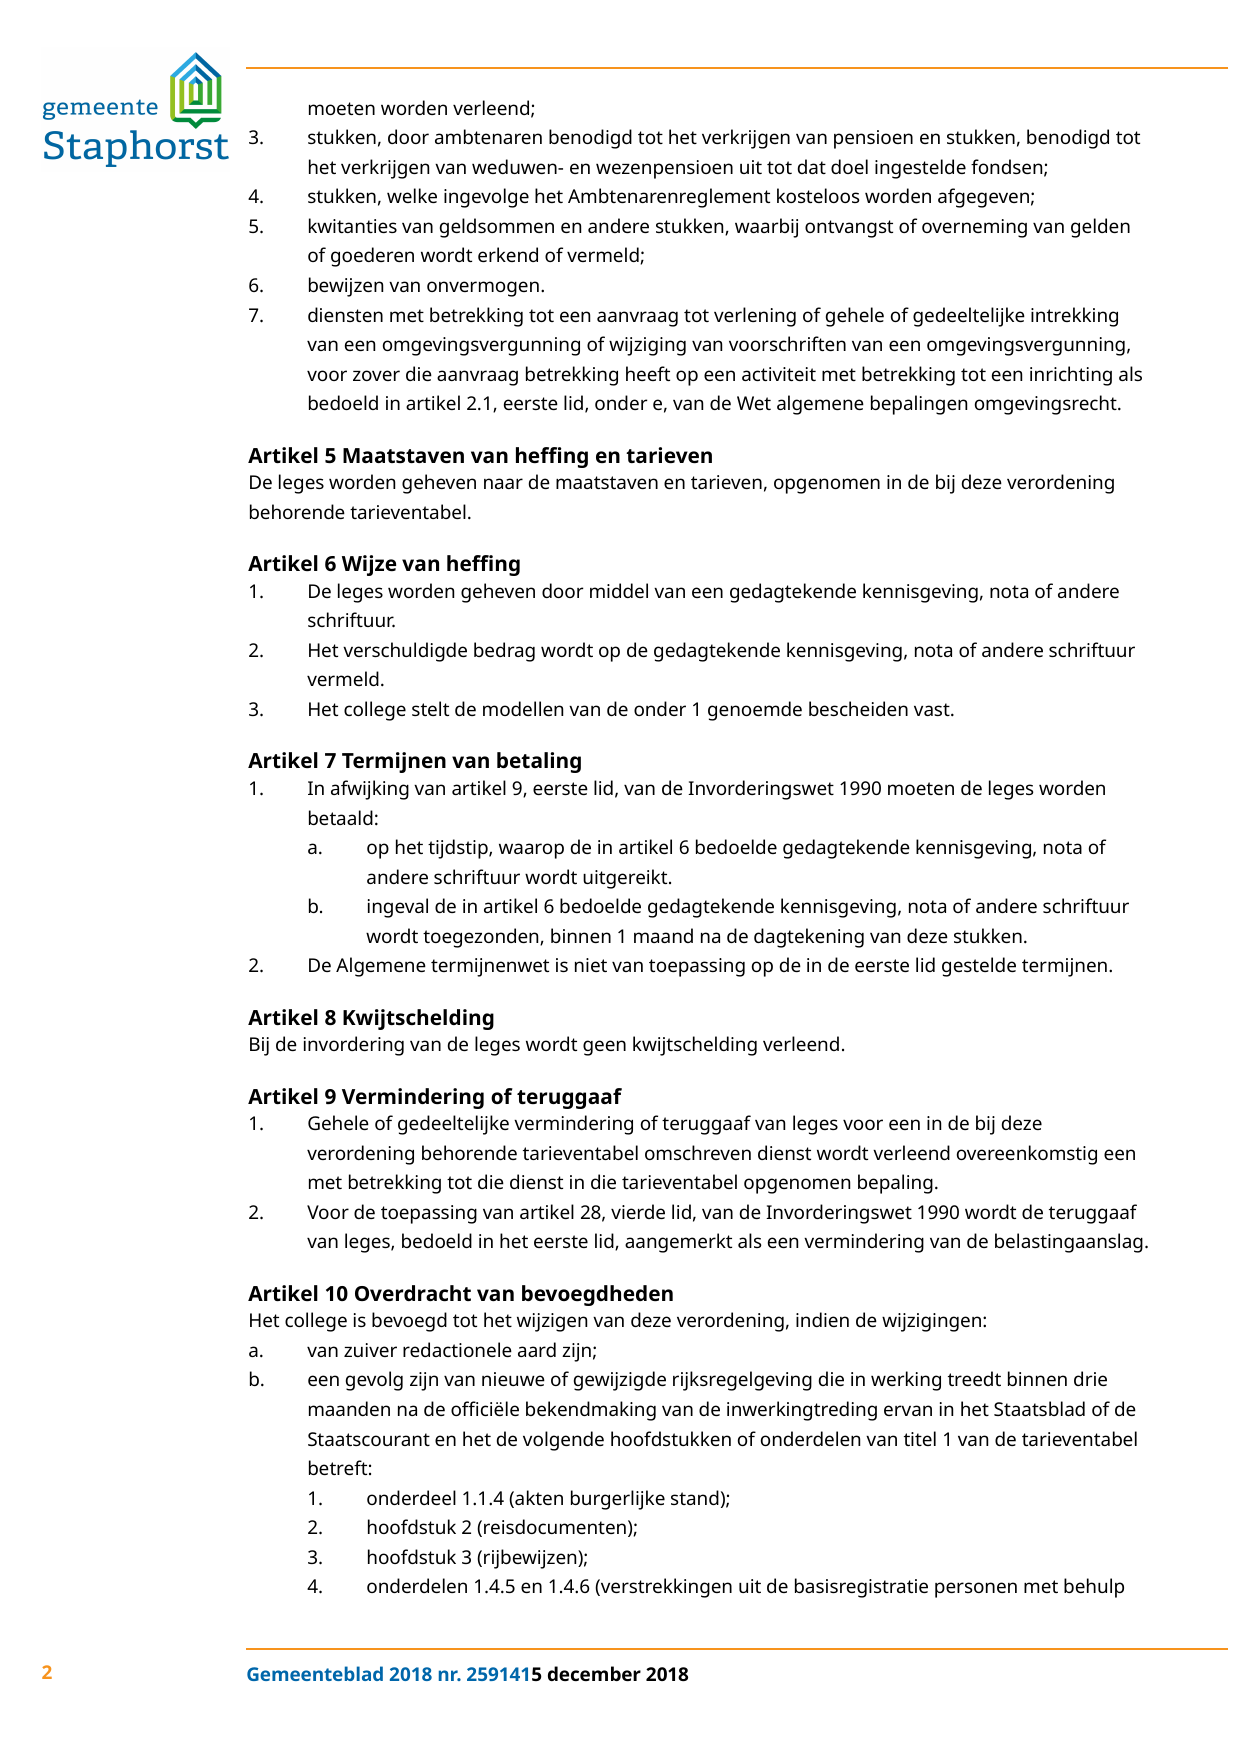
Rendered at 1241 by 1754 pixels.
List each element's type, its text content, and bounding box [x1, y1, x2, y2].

list moeten worden verleend; [248, 95, 1152, 121]
text Het college is bevoegd tot het wijzigen van deze verordening, indien de wijzigingen: [248, 1307, 1152, 1333]
list kwitanties van geldsommen en andere stukken, waarbij ontvangst of overneming van gelden of goederen wordt erkend of vermeld; [248, 213, 1152, 268]
list hoofdstuk 3 (rijbewijzen); [307, 1544, 1152, 1570]
list De Algemene termijnenwet is niet van toepassing op de in de eerste lid gestelde termijnen. [248, 953, 1152, 978]
list Het college stelt de modellen van de onder 1 genoemde bescheiden vast. [248, 696, 1152, 722]
list op het tijdstip, waarop de in artikel 6 bedoelde gedagtekende kennisgeving, nota of andere schriftuur wordt uitgereikt. [307, 834, 1152, 889]
list Het verschuldigde bedrag wordt op de gedagtekende kennisgeving, nota of andere schriftuur vermeld. [248, 637, 1152, 692]
list onderdeel 1.1.4 (akten burgerlijke stand); [307, 1485, 1152, 1511]
list stukken, welke ingevolge het Ambtenarenreglement kosteloos worden afgegeven; [248, 183, 1152, 209]
list van zuiver redactionele aard zijn; [248, 1337, 1152, 1363]
text Artikel 6 Wijze van heffing [248, 549, 1152, 578]
text Artikel 7 Termijnen van betaling [248, 747, 1152, 775]
text Artikel 9 Vermindering of teruggaaf [248, 1082, 1152, 1110]
list onderdelen 1.4.5 en 1.4.6 (verstrekkingen uit de basisregistratie personen met behulp [307, 1574, 1152, 1599]
list Voor de toepassing van artikel 28, vierde lid, van de Invorderingswet 1990 wordt de teruggaaf van leges, bedoeld in het eerste lid, aangemerkt als een vermindering van de belastingaanslag. [248, 1199, 1152, 1254]
text Artikel 10 Overdracht van bevoegdheden [248, 1279, 1152, 1307]
text Artikel 8 Kwijtschelding [248, 1003, 1152, 1031]
list De leges worden geheven door middel van een gedagtekende kennisgeving, nota of andere schriftuur. [248, 578, 1152, 633]
list bewijzen van onvermogen. [248, 272, 1152, 298]
text Bij de invordering van de leges wordt geen kwijtschelding verleend. [248, 1031, 1152, 1057]
list stukken, door ambtenaren benodigd tot het verkrijgen van pensioen en stukken, benodigd tot het verkrijgen van weduwen- en wezenpensioen uit tot dat doel ingestelde fondsen; [248, 124, 1152, 180]
text De leges worden geheven naar de maatstaven en tarieven, opgenomen in de bij deze verordening behorende tarieventabel. [248, 469, 1152, 525]
list hoofdstuk 2 (reisdocumenten); [307, 1514, 1152, 1540]
text Artikel 5 Maatstaven van heffing en tarieven [248, 441, 1152, 469]
list In afwijking van artikel 9, eerste lid, van de Invorderingswet 1990 moeten de leges worden betaald: [248, 775, 1152, 830]
list diensten met betrekking tot een aanvraag tot verlening of gehele of gedeeltelijke intrekking van een omgevingsvergunning of wijziging van voorschriften van een omgevingsvergunning, voor zover die aanvraag betrekking heeft op een activiteit met betrekking tot een inrichting als bedoeld in artikel 2.1, eerste lid, onder e, van de Wet algemene bepalingen omgevingsrecht. [248, 302, 1152, 416]
picture [41, 47, 231, 172]
list een gevolg zijn van nieuwe of gewijzigde rijksregelgeving die in werking treedt binnen drie maanden na de officiële bekendmaking van de inwerkingtreding ervan in het Staatsblad of de Staatscourant en het de volgende hoofdstukken of onderdelen van titel 1 van de tarieventabel betreft: [248, 1367, 1152, 1481]
list ingeval de in artikel 6 bedoelde gedagtekende kennisgeving, nota of andere schriftuur wordt toegezonden, binnen 1 maand na de dagtekening van deze stukken. [307, 893, 1152, 949]
list Gehele of gedeeltelijke vermindering of teruggaaf van leges voor een in de bij deze verordening behorende tarieventabel omschreven dienst wordt verleend overeenkomstig een met betrekking tot die dienst in die tarieventabel opgenomen bepaling. [248, 1110, 1152, 1195]
